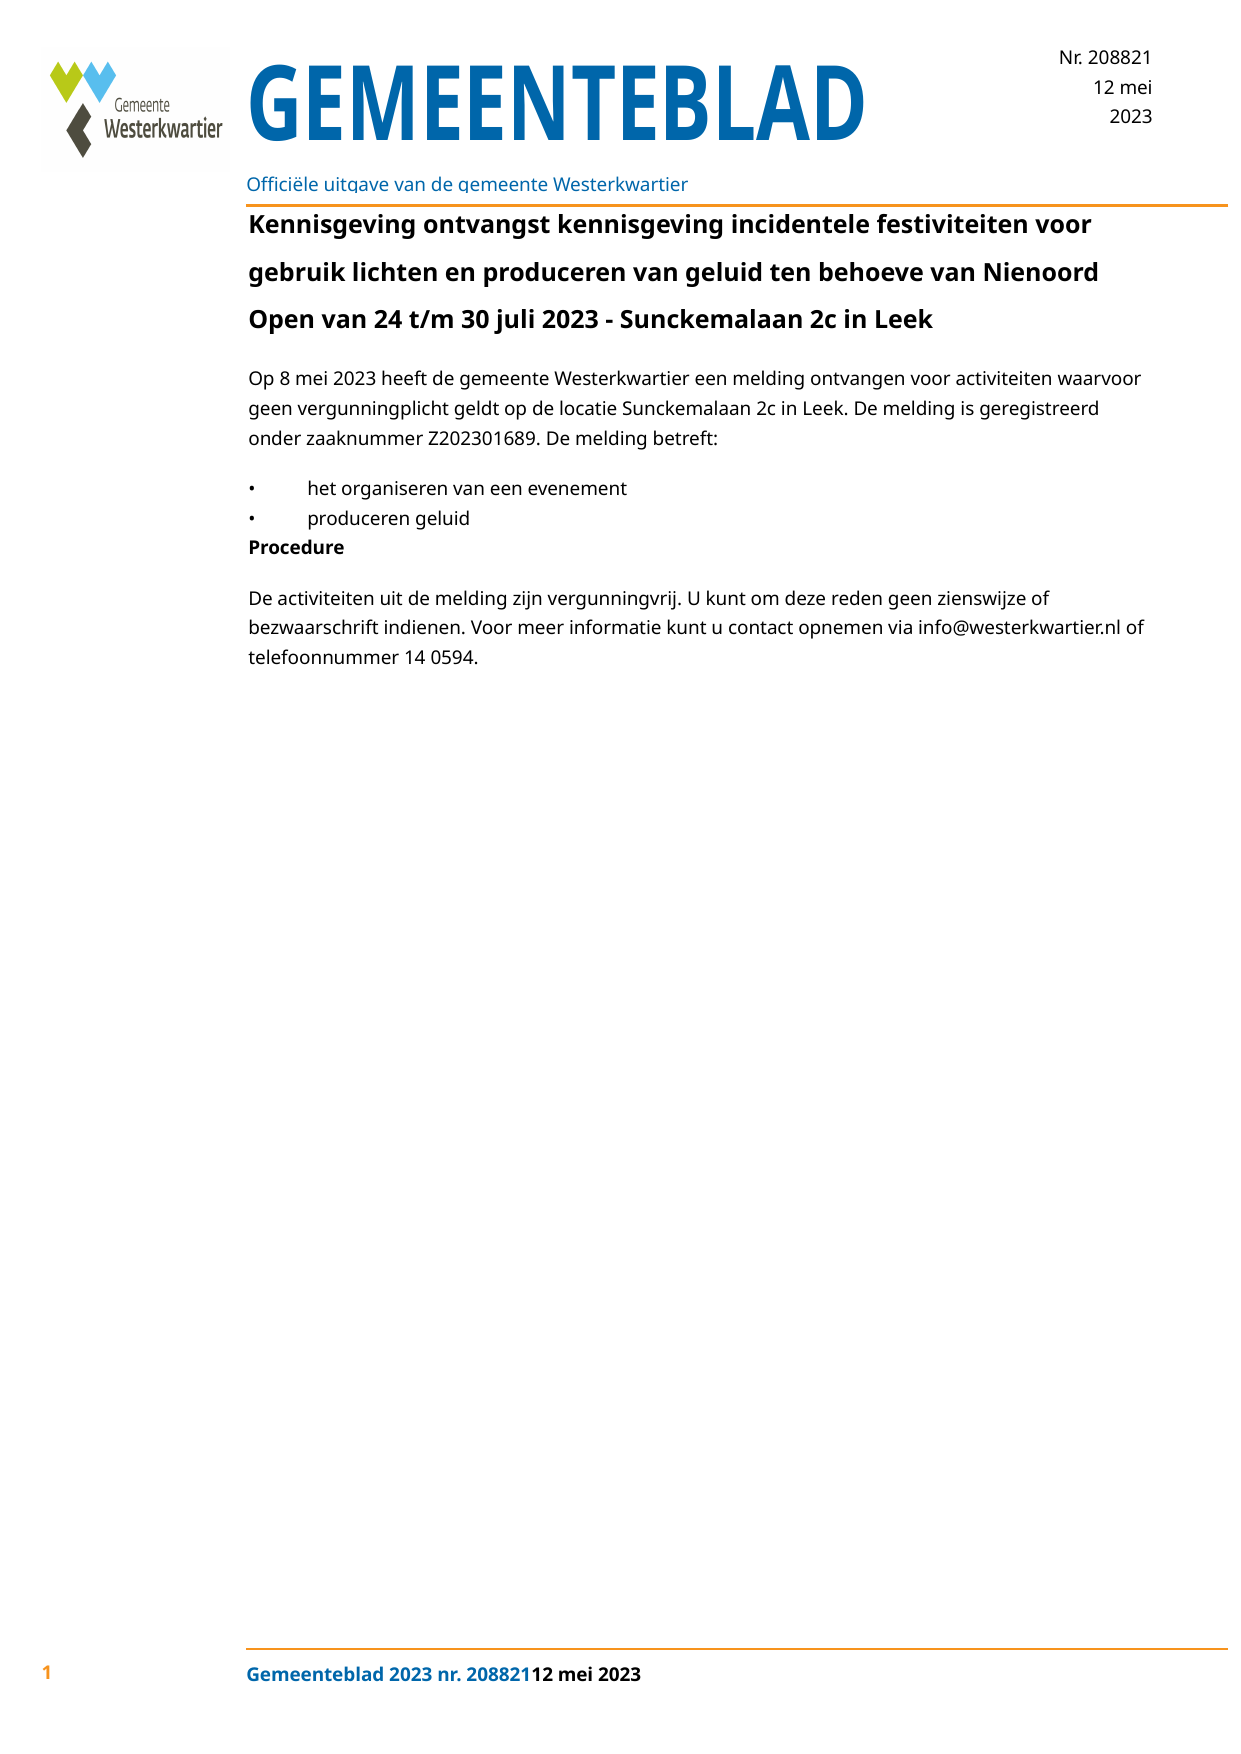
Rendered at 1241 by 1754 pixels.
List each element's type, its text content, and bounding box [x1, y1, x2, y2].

text Op 8 mei 2023 heeft de gemeente Westerkwartier een melding ontvangen voor activiteiten waarvoor geen vergunningplicht geldt op de locatie Sunckemalaan 2c in Leek. De melding is geregistreerd onder zaaknummer Z202301689. De melding betreft: [248, 366, 1152, 450]
text Kennisgeving ontvangst kennisgeving incidentele festiviteiten voor gebruik lichten en produceren van geluid ten behoeve van Nienoord Open van 24 t/m 30 juli 2023 - Sunckemalaan 2c in Leek [248, 207, 1152, 336]
picture [41, 47, 231, 172]
list produceren geluid [248, 505, 1152, 530]
list het organiseren van een evenement [248, 475, 1152, 501]
text De activiteiten uit de melding zijn vergunningvrij. U kunt om deze reden geen zienswijze of bezwaarschrift indienen. Voor meer informatie kunt u contact opnemen via info@westerkwartier.nl of telefoonnummer 14 0594. [248, 585, 1152, 669]
text Procedure [248, 534, 1152, 560]
